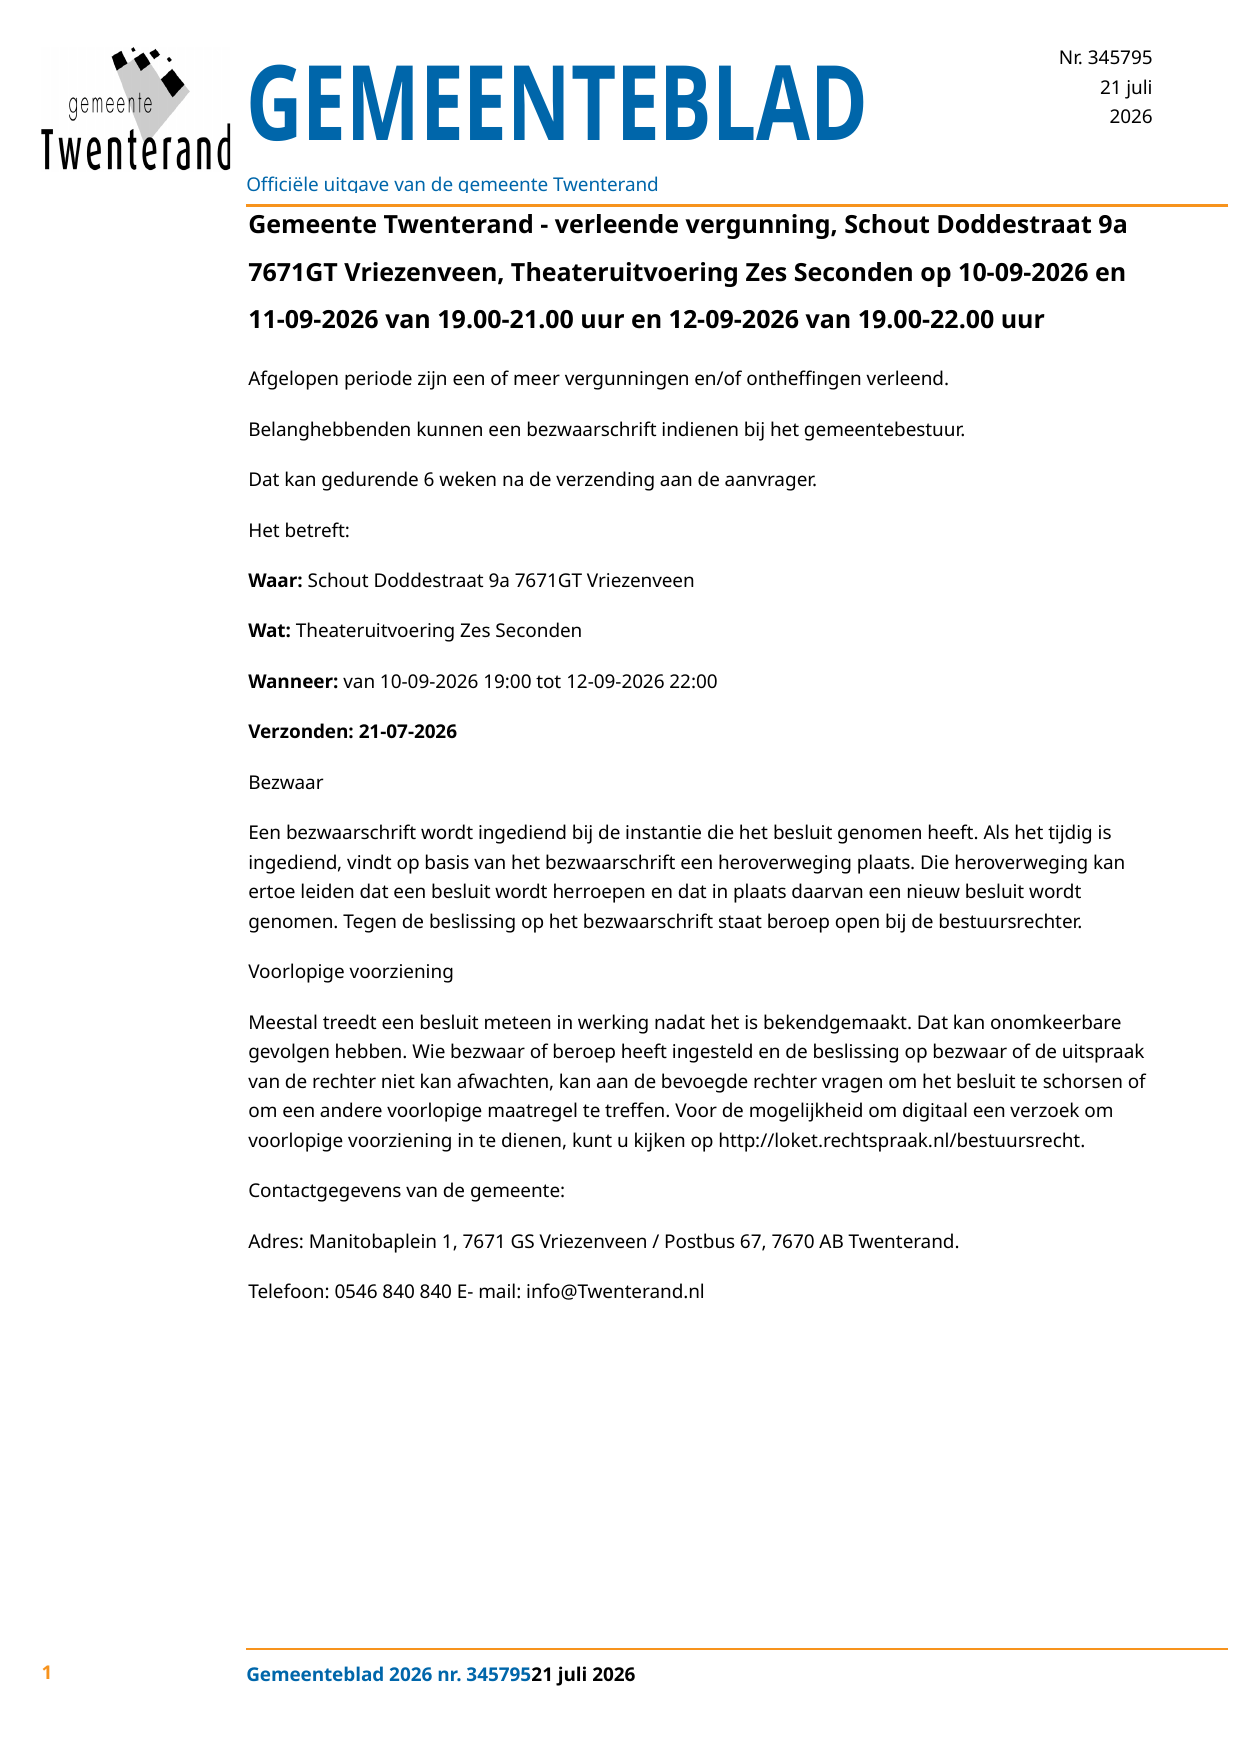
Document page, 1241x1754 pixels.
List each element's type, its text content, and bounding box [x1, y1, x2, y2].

picture [41, 47, 231, 172]
text Telefoon: 0546 840 840 E- mail: info@Twenterand.nl [248, 1278, 1152, 1304]
text Wat: Theateruitvoering Zes Seconden [248, 618, 1152, 643]
text Een bezwaarschrift wordt ingediend bij de instantie die het besluit genomen heeft. Als het tijdig is ingediend, vindt op basis van het bezwaarschrift een heroverweging plaats. Die heroverweging kan ertoe leiden dat een besluit wordt herroepen en dat in plaats daarvan een nieuw besluit wordt genomen. Tegen de beslissing op het bezwaarschrift staat beroep open bij de bestuursrechter. [248, 819, 1152, 934]
text Gemeente Twenterand - verleende vergunning, Schout Doddestraat 9a 7671GT Vriezenveen, Theateruitvoering Zes Seconden op 10-09-2026 en 11-09-2026 van 19.00-21.00 uur en 12-09-2026 van 19.00-22.00 uur [248, 207, 1152, 336]
text Wanneer: van 10-09-2026 19:00 tot 12-09-2026 22:00 [248, 668, 1152, 694]
text Bezwaar [248, 769, 1152, 794]
text Waar: Schout Doddestraat 9a 7671GT Vriezenveen [248, 567, 1152, 593]
text Dat kan gedurende 6 weken na de verzending aan de aanvrager. [248, 466, 1152, 492]
text Voorlopige voorziening [248, 958, 1152, 984]
text Het betreft: [248, 517, 1152, 542]
text Verzonden: 21-07-2026 [248, 718, 1152, 744]
text Meestal treedt een besluit meteen in werking nadat het is bekendgemaakt. Dat kan onomkeerbare gevolgen hebben. Wie bezwaar of beroep heeft ingesteld en de beslissing op bezwaar of de uitspraak van de rechter niet kan afwachten, kan aan de bevoegde rechter vragen om het besluit te schorsen of om een andere voorlopige maatregel te treffen. Voor de mogelijkheid om digitaal een verzoek om voorlopige voorziening in te dienen, kunt u kijken op http://loket.rechtspraak.nl/bestuursrecht. [248, 1009, 1152, 1153]
text Belanghebbenden kunnen een bezwaarschrift indienen bij het gemeentebestuur. [248, 416, 1152, 442]
text Adres: Manitobaplein 1, 7671 GS Vriezenveen / Postbus 67, 7670 AB Twenterand. [248, 1228, 1152, 1254]
text Contactgegevens van de gemeente: [248, 1178, 1152, 1203]
text Afgelopen periode zijn een of meer vergunningen en/of ontheffingen verleend. [248, 366, 1152, 391]
